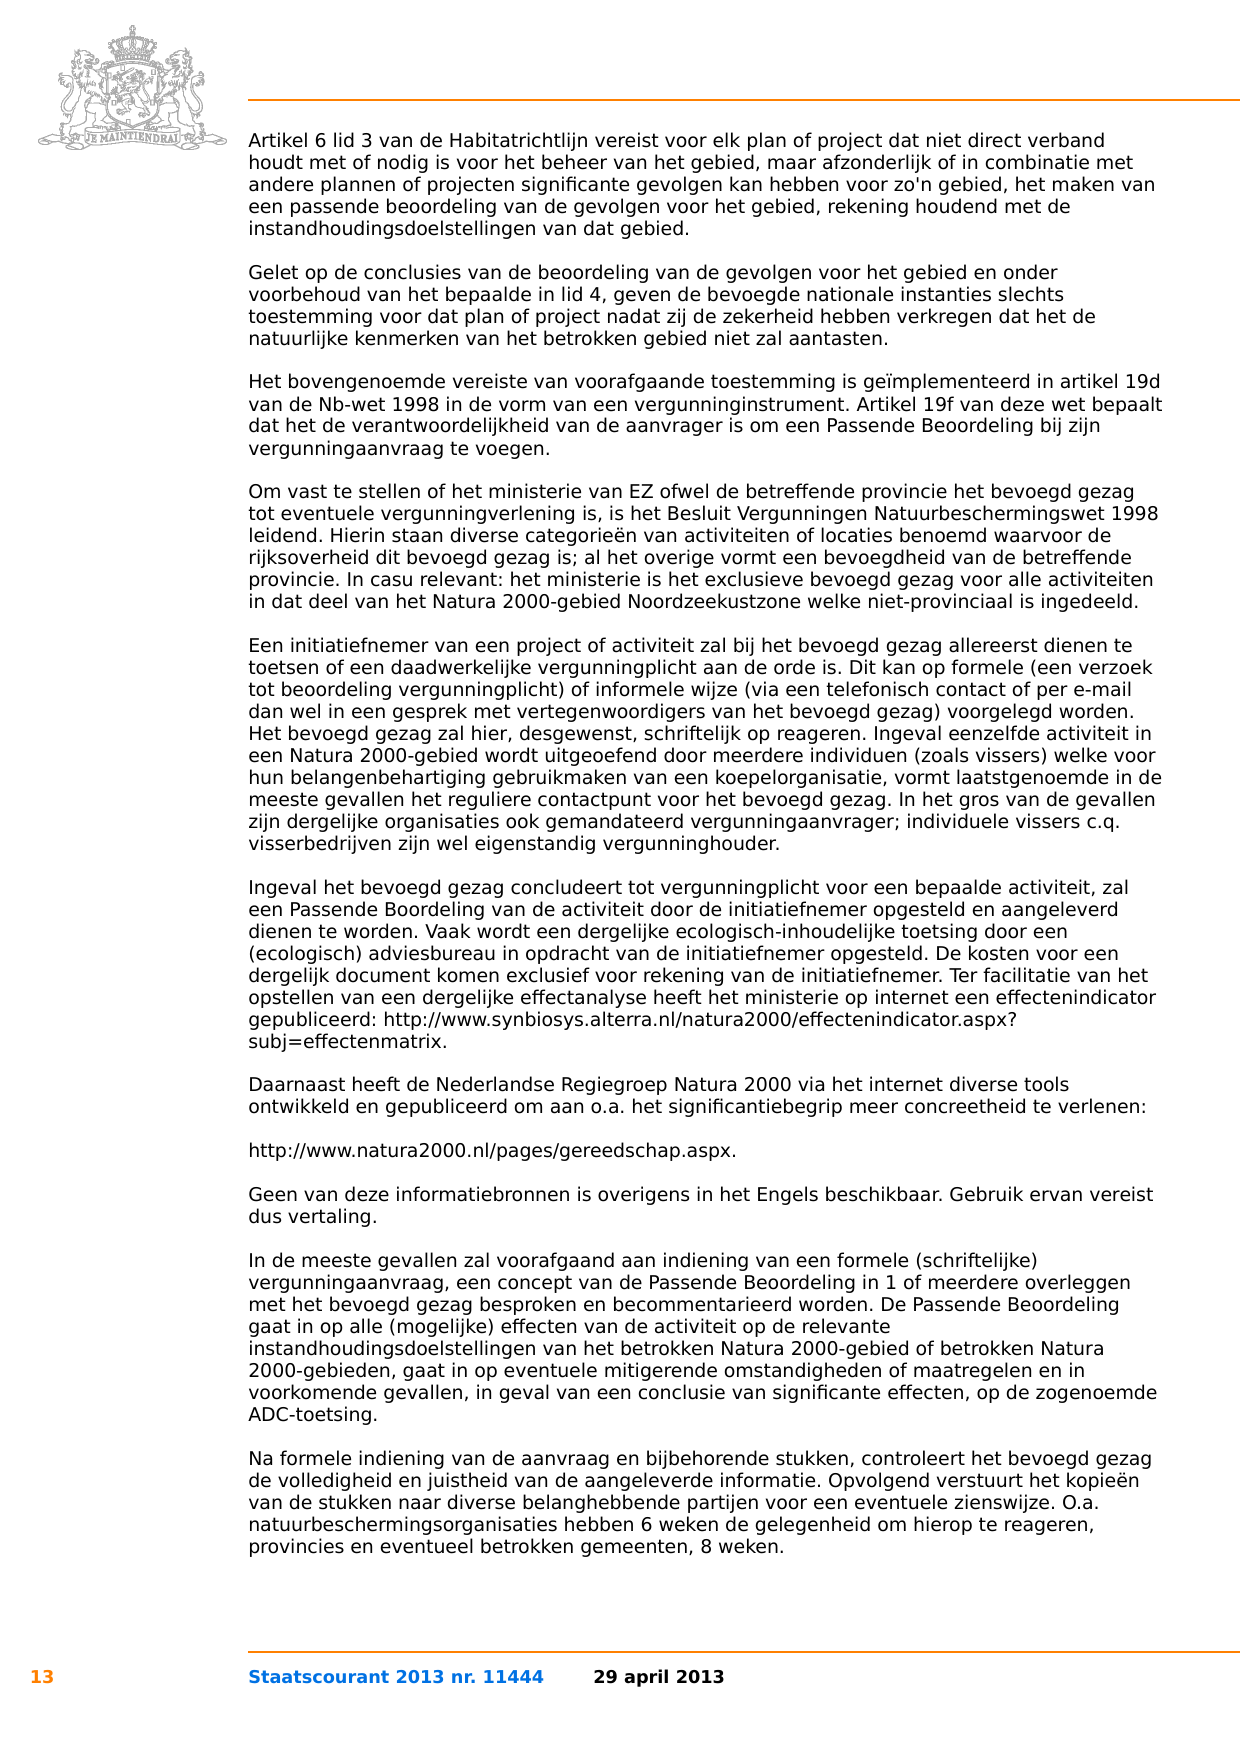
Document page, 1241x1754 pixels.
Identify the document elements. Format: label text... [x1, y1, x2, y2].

text Artikel 6 lid 3 van de Habitatrichtlijn vereist voor elk plan of project dat niet direct verband houdt met of nodig is voor het beheer van het gebied, maar afzonderlijk of in combinatie met andere plannen of projecten significante gevolgen kan hebben voor zo'n gebied, het maken van een passende beoordeling van de gevolgen voor het gebied, rekening houdend met de instandhoudingsdoelstellingen van dat gebied. [248, 130, 1163, 240]
text Daarnaast heeft de Nederlandse Regiegroep Natura 2000 via het internet diverse tools ontwikkeld en gepubliceerd om aan o.a. het significantiebegrip meer concreetheid te verlenen: [248, 1074, 1163, 1118]
picture [38, 25, 227, 150]
text Ingeval het bevoegd gezag concludeert tot vergunningplicht voor een bepaalde activiteit, zal een Passende Boordeling van de activiteit door de initiatiefnemer opgesteld en aangeleverd dienen te worden. Vaak wordt een dergelijke ecologisch-inhoudelijke toetsing door een (ecologisch) adviesbureau in opdracht van de initiatiefnemer opgesteld. De kosten voor een dergelijk document komen exclusief voor rekening van de initiatiefnemer. Ter facilitatie van het opstellen van een dergelijke effectanalyse heeft het ministerie op internet een effectenindicator gepubliceerd: http://www.synbiosys.alterra.nl/natura2000/effectenindicator.aspx?subj=effectenmatrix. [248, 877, 1163, 1052]
text Na formele indiening van de aanvraag en bijbehorende stukken, controleert het bevoegd gezag de volledigheid en juistheid van de aangeleverde informatie. Opvolgend verstuurt het kopieën van de stukken naar diverse belanghebbende partijen voor een eventuele zienswijze. O.a. natuurbeschermingsorganisaties hebben 6 weken de gelegenheid om hierop te reageren, provincies en eventueel betrokken gemeenten, 8 weken. [248, 1448, 1163, 1557]
text Gelet op de conclusies van de beoordeling van de gevolgen voor het gebied en onder voorbehoud van het bepaalde in lid 4, geven de bevoegde nationale instanties slechts toestemming voor dat plan of project nadat zij de zekerheid hebben verkregen dat het de natuurlijke kenmerken van het betrokken gebied niet zal aantasten. [248, 262, 1163, 349]
text In de meeste gevallen zal voorafgaand aan indiening van een formele (schriftelijke) vergunningaanvraag, een concept van de Passende Beoordeling in 1 of meerdere overleggen met het bevoegd gezag besproken en becommentarieerd worden. De Passende Beoordeling gaat in op alle (mogelijke) effecten van de activiteit op de relevante instandhoudingsdoelstellingen van het betrokken Natura 2000-gebied of betrokken Natura 2000-gebieden, gaat in op eventuele mitigerende omstandigheden of maatregelen en in voorkomende gevallen, in geval van een conclusie van significante effecten, op de zogenoemde ADC-toetsing. [248, 1250, 1163, 1426]
text Het bovengenoemde vereiste van voorafgaande toestemming is geïmplementeerd in artikel 19d van de Nb-wet 1998 in de vorm van een vergunninginstrument. Artikel 19f van deze wet bepaalt dat het de verantwoordelijkheid van de aanvrager is om een Passende Beoordeling bij zijn vergunningaanvraag te voegen. [248, 371, 1163, 459]
text Een initiatiefnemer van een project of activiteit zal bij het bevoegd gezag allereerst dienen te toetsen of een daadwerkelijke vergunningplicht aan de orde is. Dit kan op formele (een verzoek tot beoordeling vergunningplicht) of informele wijze (via een telefonisch contact of per e-mail dan wel in een gesprek met vertegenwoordigers van het bevoegd gezag) voorgelegd worden. Het bevoegd gezag zal hier, desgewenst, schriftelijk op reageren. Ingeval eenzelfde activiteit in een Natura 2000-gebied wordt uitgeoefend door meerdere individuen (zoals vissers) welke voor hun belangenbehartiging gebruikmaken van een koepelorganisatie, vormt laatstgenoemde in de meeste gevallen het reguliere contactpunt voor het bevoegd gezag. In het gros van de gevallen zijn dergelijke organisaties ook gemandateerd vergunningaanvrager; individuele vissers c.q. visserbedrijven zijn wel eigenstandig vergunninghouder. [248, 635, 1163, 855]
text Om vast te stellen of het ministerie van EZ ofwel de betreffende provincie het bevoegd gezag tot eventuele vergunningverlening is, is het Besluit Vergunningen Natuurbeschermingswet 1998 leidend. Hierin staan diverse categorieën van activiteiten of locaties benoemd waarvoor de rijksoverheid dit bevoegd gezag is; al het overige vormt een bevoegdheid van de betreffende provincie. In casu relevant: het ministerie is het exclusieve bevoegd gezag voor alle activiteiten in dat deel van het Natura 2000-gebied Noordzeekustzone welke niet-provinciaal is ingedeeld. [248, 481, 1163, 613]
text http://www.natura2000.nl/pages/gereedschap.aspx. [248, 1140, 1163, 1162]
text Geen van deze informatiebronnen is overigens in het Engels beschikbaar. Gebruik ervan vereist dus vertaling. [248, 1184, 1163, 1228]
